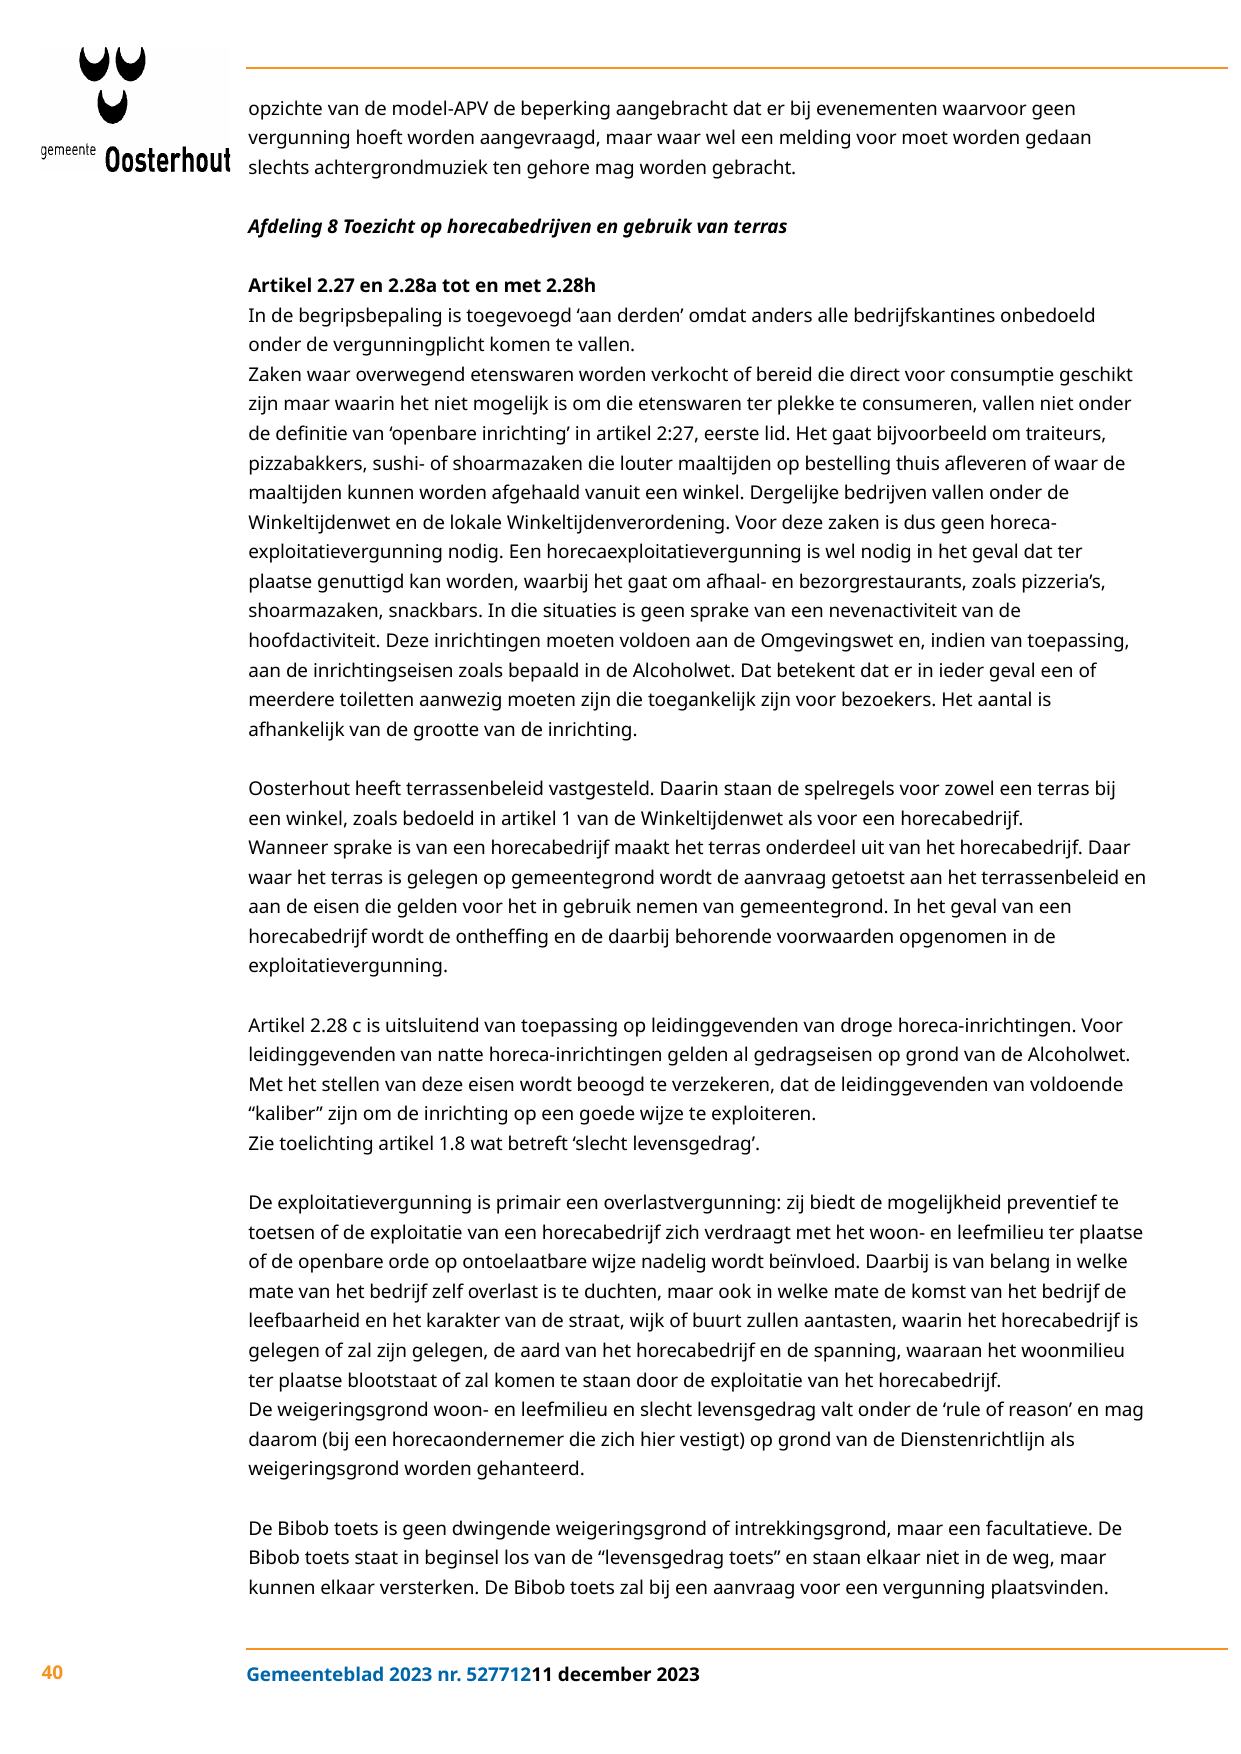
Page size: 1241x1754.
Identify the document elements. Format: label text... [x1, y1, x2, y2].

text Zie toelichting artikel 1.8 wat betreft ‘slecht levensgedrag’. [248, 1130, 1152, 1156]
text Afdeling 8 Toezicht op horecabedrijven en gebruik van terras [248, 213, 1152, 239]
text Wanneer sprake is van een horecabedrijf maakt het terras onderdeel uit van het horecabedrijf. Daar waar het terras is gelegen op gemeentegrond wordt de aanvraag getoetst aan het terrassenbeleid en aan de eisen die gelden voor het in gebruik nemen van gemeentegrond. In het geval van een horecabedrijf wordt de ontheffing en de daarbij behorende voorwaarden opgenomen in de exploitatievergunning. [248, 834, 1152, 978]
picture [41, 47, 231, 172]
text Artikel 2.27 en 2.28a tot en met 2.28h [248, 272, 1152, 298]
text De Bibob toets is geen dwingende weigeringsgrond of intrekkingsgrond, maar een facultatieve. De Bibob toets staat in beginsel los van de “levensgedrag toets” en staan elkaar niet in de weg, maar kunnen elkaar versterken. De Bibob toets zal bij een aanvraag voor een vergunning plaatsvinden. [248, 1515, 1152, 1600]
text Artikel 2.28 c is uitsluitend van toepassing op leidinggevenden van droge horeca-inrichtingen. Voor leidinggevenden van natte horeca-inrichtingen gelden al gedragseisen op grond van de Alcoholwet. [248, 1012, 1152, 1067]
text De exploitatievergunning is primair een overlastvergunning: zij biedt de mogelijkheid preventief te toetsen of de exploitatie van een horecabedrijf zich verdraagt met het woon- en leefmilieu ter plaatse of de openbare orde op ontoelaatbare wijze nadelig wordt beïnvloed. Daarbij is van belang in welke mate van het bedrijf zelf overlast is te duchten, maar ook in welke mate de komst van het bedrijf de leefbaarheid en het karakter van de straat, wijk of buurt zullen aantasten, waarin het horecabedrijf is gelegen of zal zijn gelegen, de aard van het horecabedrijf en de spanning, waaraan het woonmilieu ter plaatse blootstaat of zal komen te staan door de exploitatie van het horecabedrijf. [248, 1189, 1152, 1393]
text opzichte van de model-APV de beperking aangebracht dat er bij evenementen waarvoor geen vergunning hoeft worden aangevraagd, maar waar wel een melding voor moet worden gedaan slechts achtergrondmuziek ten gehore mag worden gebracht. [248, 95, 1152, 180]
text In de begripsbepaling is toegevoegd ‘aan derden’ omdat anders alle bedrijfskantines onbedoeld onder de vergunningplicht komen te vallen. [248, 302, 1152, 357]
text Zaken waar overwegend etenswaren worden verkocht of bereid die direct voor consumptie geschikt zijn maar waarin het niet mogelijk is om die etenswaren ter plekke te consumeren, vallen niet onder de definitie van ‘openbare inrichting’ in artikel 2:27, eerste lid. Het gaat bijvoorbeeld om traiteurs, pizzabakkers, sushi- of shoarmazaken die louter maaltijden op bestelling thuis afleveren of waar de maaltijden kunnen worden afgehaald vanuit een winkel. Dergelijke bedrijven vallen onder de Winkeltijdenwet en de lokale Winkeltijdenverordening. Voor deze zaken is dus geen horeca-exploitatievergunning nodig. Een horecaexploitatievergunning is wel nodig in het geval dat ter plaatse genuttigd kan worden, waarbij het gaat om afhaal- en bezorgrestaurants, zoals pizzeria’s, shoarmazaken, snackbars. In die situaties is geen sprake van een nevenactiviteit van de hoofdactiviteit. Deze inrichtingen moeten voldoen aan de Omgevingswet en, indien van toepassing, aan de inrichtingseisen zoals bepaald in de Alcoholwet. Dat betekent dat er in ieder geval een of meerdere toiletten aanwezig moeten zijn die toegankelijk zijn voor bezoekers. Het aantal is afhankelijk van de grootte van de inrichting. [248, 361, 1152, 742]
text Oosterhout heeft terrassenbeleid vastgesteld. Daarin staan de spelregels voor zowel een terras bij een winkel, zoals bedoeld in artikel 1 van de Winkeltijdenwet als voor een horecabedrijf. [248, 775, 1152, 831]
text Met het stellen van deze eisen wordt beoogd te verzekeren, dat de leidinggevenden van voldoende “kaliber” zijn om de inrichting op een goede wijze te exploiteren. [248, 1071, 1152, 1126]
text De weigeringsgrond woon- en leefmilieu en slecht levensgedrag valt onder de ‘rule of reason’ en mag daarom (bij een horecaondernemer die zich hier vestigt) op grond van de Dienstenrichtlijn als weigeringsgrond worden gehanteerd. [248, 1396, 1152, 1481]
